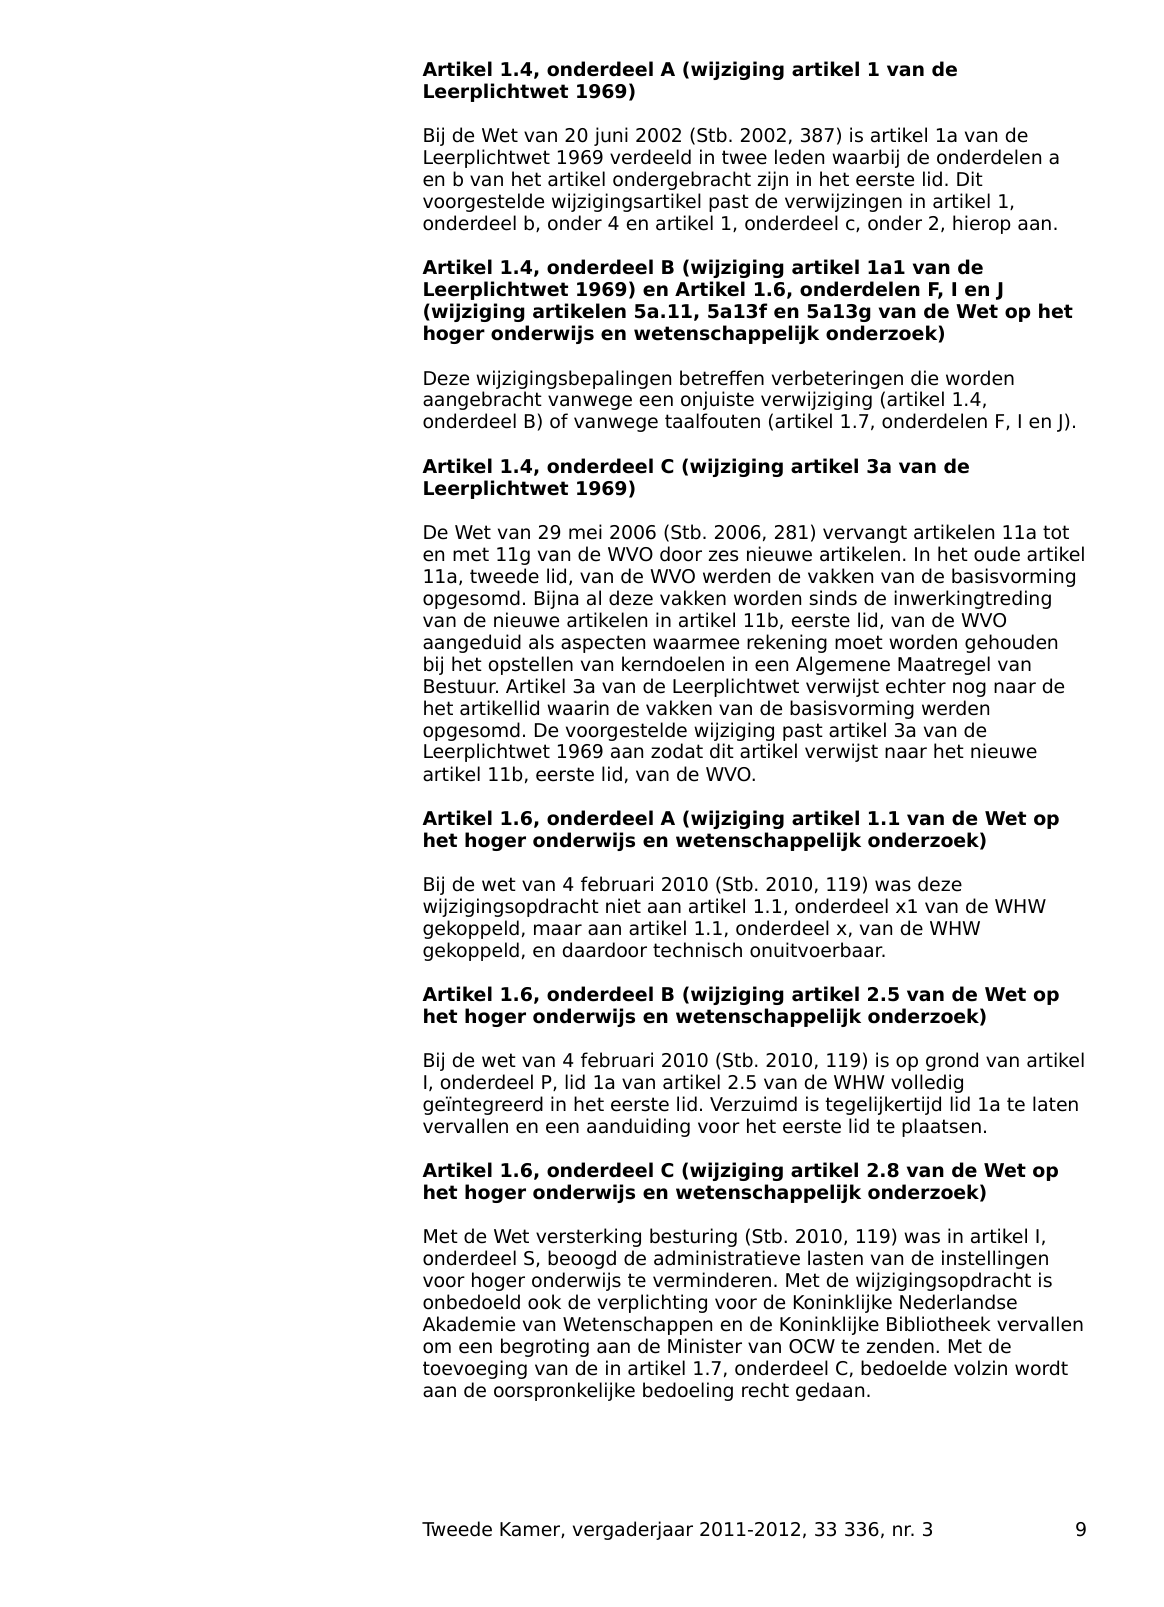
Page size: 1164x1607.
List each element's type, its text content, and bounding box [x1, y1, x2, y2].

text Bij de wet van 4 februari 2010 (Stb. 2010, 119) was deze wijzigingsopdracht niet aan artikel 1.1, onderdeel x1 van de WHW gekoppeld, maar aan artikel 1.1, onderdeel x, van de WHW gekoppeld, en daardoor technisch onuitvoerbaar. [422, 874, 1087, 962]
text Bij de Wet van 20 juni 2002 (Stb. 2002, 387) is artikel 1a van de Leerplichtwet 1969 verdeeld in twee leden waarbij de onderdelen a en b van het artikel ondergebracht zijn in het eerste lid. Dit voorgestelde wijzigingsartikel past de verwijzingen in artikel 1, onderdeel b, onder 4 en artikel 1, onderdeel c, onder 2, hierop aan. [422, 125, 1087, 235]
text De Wet van 29 mei 2006 (Stb. 2006, 281) vervangt artikelen 11a tot en met 11g van de WVO door zes nieuwe artikelen. In het oude artikel 11a, tweede lid, van de WVO werden de vakken van de basisvorming opgesomd. Bijna al deze vakken worden sinds de inwerkingtreding van de nieuwe artikelen in artikel 11b, eerste lid, van de WVO aangeduid als aspecten waarmee rekening moet worden gehouden bij het opstellen van kerndoelen in een Algemene Maatregel van Bestuur. Artikel 3a van de Leerplichtwet verwijst echter nog naar de het artikellid waarin de vakken van de basisvorming werden opgesomd. De voorgestelde wijziging past artikel 3a van de Leerplichtwet 1969 aan zodat dit artikel verwijst naar het nieuwe artikel 11b, eerste lid, van de WVO. [422, 522, 1087, 785]
subtitle Artikel 1.4, onderdeel B (wijziging artikel 1a1 van de Leerplichtwet 1969) en Artikel 1.6, onderdelen F, I en J (wijziging artikelen 5a.11, 5a13f en 5a13g van de Wet op het hoger onderwijs en wetenschappelijk onderzoek) [422, 257, 1087, 345]
subtitle Artikel 1.6, onderdeel C (wijziging artikel 2.8 van de Wet op het hoger onderwijs en wetenschappelijk onderzoek) [422, 1160, 1087, 1204]
subtitle Artikel 1.6, onderdeel B (wijziging artikel 2.5 van de Wet op het hoger onderwijs en wetenschappelijk onderzoek) [422, 984, 1087, 1028]
text Bij de wet van 4 februari 2010 (Stb. 2010, 119) is op grond van artikel I, onderdeel P, lid 1a van artikel 2.5 van de WHW volledig geïntegreerd in het eerste lid. Verzuimd is tegelijkertijd lid 1a te laten vervallen en een aanduiding voor het eerste lid te plaatsen. [422, 1050, 1087, 1138]
subtitle Artikel 1.4, onderdeel A (wijziging artikel 1 van de Leerplichtwet 1969) [422, 59, 1087, 103]
subtitle Artikel 1.4, onderdeel C (wijziging artikel 3a van de Leerplichtwet 1969) [422, 456, 1087, 499]
subtitle Artikel 1.6, onderdeel A (wijziging artikel 1.1 van de Wet op het hoger onderwijs en wetenschappelijk onderzoek) [422, 808, 1087, 852]
text Met de Wet versterking besturing (Stb. 2010, 119) was in artikel I, onderdeel S, beoogd de administratieve lasten van de instellingen voor hoger onderwijs te verminderen. Met de wijzigingsopdracht is onbedoeld ook de verplichting voor de Koninklijke Nederlandse Akademie van Wetenschappen en de Koninklijke Bibliotheek vervallen om een begroting aan de Minister van OCW te zenden. Met de toevoeging van de in artikel 1.7, onderdeel C, bedoelde volzin wordt aan de oorspronkelijke bedoeling recht gedaan. [422, 1226, 1087, 1402]
text Deze wijzigingsbepalingen betreffen verbeteringen die worden aangebracht vanwege een onjuiste verwijziging (artikel 1.4, onderdeel B) of vanwege taalfouten (artikel 1.7, onderdelen F, I en J). [422, 367, 1087, 433]
